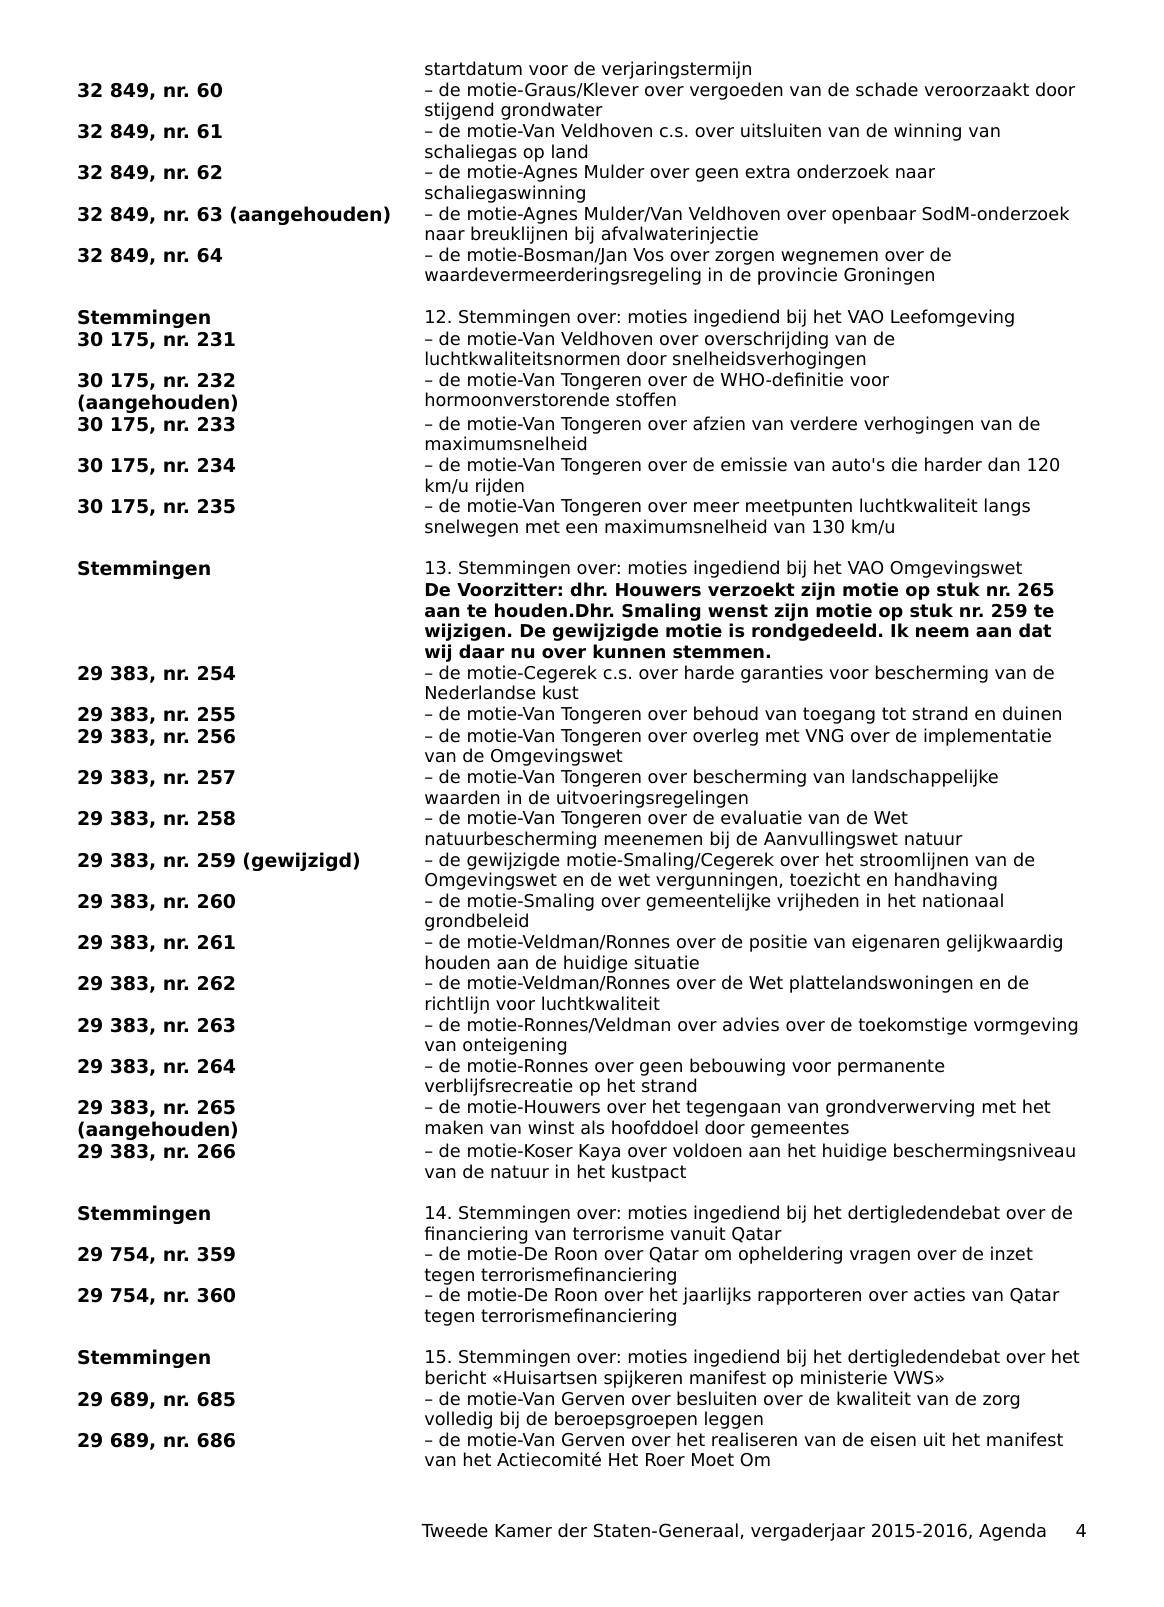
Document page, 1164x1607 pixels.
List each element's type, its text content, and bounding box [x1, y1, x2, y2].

table_cell – de gewijzigde motie-Smaling/Cegerek over het stroomlijnen van de Omgevingswet en de wet vergunningen, toezicht en handhaving [418, 850, 1087, 891]
table_cell – de motie-Van Veldhoven over overschrijding van de luchtkwaliteitsnormen door snelheidsverhogingen [418, 329, 1087, 370]
table_cell 29 383, nr. 262 [77, 973, 401, 1014]
table_cell 29 383, nr. 258 [77, 808, 401, 849]
table_cell – de motie-Van Tongeren over behoud van toegang tot strand en duinen [418, 704, 1087, 726]
table_cell – de motie-Van Gerven over besluiten over de kwaliteit van de zorg volledig bij de beroepsgroepen leggen [418, 1389, 1087, 1430]
table_cell 13. Stemmingen over: moties ingediend bij het VAO Omgevingswet [418, 558, 1087, 580]
table_cell 29 383, nr. 266 [77, 1141, 401, 1182]
table_cell startdatum voor de verjaringstermijn [418, 59, 1087, 80]
table_cell 30 175, nr. 234 [77, 455, 401, 496]
table_cell 29 383, nr. 261 [77, 932, 401, 973]
table_cell – de motie-Van Tongeren over bescherming van landschappelijke waarden in de uitvoeringsregelingen [418, 767, 1087, 808]
table_cell 32 849, nr. 61 [77, 121, 401, 162]
table_cell [401, 1389, 418, 1430]
table_cell [401, 538, 418, 558]
table_cell – de motie-Ronnes over geen bebouwing voor permanente verblijfsrecreatie op het strand [418, 1056, 1087, 1097]
table_cell 29 689, nr. 685 [77, 1389, 401, 1430]
table_cell – de motie-Van Gerven over het realiseren van de eisen uit het manifest van het Actiecomité Het Roer Moet Om [418, 1430, 1087, 1471]
table_cell [401, 1141, 418, 1182]
table_cell [401, 663, 418, 704]
table_cell – de motie-Agnes Mulder over geen extra onderzoek naar schaliegaswinning [418, 162, 1087, 203]
table_cell 29 383, nr. 257 [77, 767, 401, 808]
table_cell – de motie-Van Veldhoven c.s. over uitsluiten van de winning van schaliegas op land [418, 121, 1087, 162]
table_cell [401, 1327, 418, 1347]
table_cell [77, 1327, 401, 1347]
table_cell – de motie-Van Tongeren over afzien van verdere verhogingen van de maximumsnelheid [418, 414, 1087, 455]
table_cell 29 383, nr. 263 [77, 1015, 401, 1056]
table_cell [401, 414, 418, 455]
table_cell – de motie-Veldman/Ronnes over de Wet plattelandswoningen en de richtlijn voor luchtkwaliteit [418, 973, 1087, 1014]
table_cell 30 175, nr. 233 [77, 414, 401, 455]
table_cell 29 383, nr. 259 (gewijzigd) [77, 850, 401, 891]
table_cell [401, 307, 418, 328]
table_cell – de motie-Van Tongeren over overleg met VNG over de implementatie van de Omgevingswet [418, 726, 1087, 767]
table_cell [77, 59, 401, 80]
table_cell – de motie-De Roon over het jaarlijks rapporteren over acties van Qatar tegen terrorismefinanciering [418, 1285, 1087, 1327]
table_cell [401, 286, 418, 307]
table_cell 29 689, nr. 686 [77, 1430, 401, 1471]
table_cell 14. Stemmingen over: moties ingediend bij het dertigledendebat over de financiering van terrorisme vanuit Qatar [418, 1203, 1087, 1244]
table_cell – de motie-Smaling over gemeentelijke vrijheden in het nationaal grondbeleid [418, 891, 1087, 932]
table_cell – de motie-Graus/Klever over vergoeden van de schade veroorzaakt door stijgend grondwater [418, 80, 1087, 121]
table_cell – de motie-De Roon over Qatar om opheldering vragen over de inzet tegen terrorismefinanciering [418, 1244, 1087, 1285]
table_cell De Voorzitter: dhr. Houwers verzoekt zijn motie op stuk nr. 265 aan te houden.Dhr. Smaling wenst zijn motie op stuk nr. 259 te wijzigen. De gewijzigde motie is rondgedeeld. Ik neem aan dat wij daar nu over kunnen stemmen. [418, 580, 1087, 663]
table_cell [401, 1244, 418, 1285]
table_cell – de motie-Agnes Mulder/Van Veldhoven over openbaar SodM-onderzoek naar breuklijnen bij afvalwaterinjectie [418, 204, 1087, 245]
table_cell [401, 455, 418, 496]
table_cell [401, 1430, 418, 1471]
table_cell [401, 59, 418, 80]
table_cell [401, 1285, 418, 1327]
table_cell [401, 1182, 418, 1203]
table_cell [401, 496, 418, 537]
table_cell [401, 245, 418, 286]
table_cell 15. Stemmingen over: moties ingediend bij het dertigledendebat over het bericht «Huisartsen spijkeren manifest op ministerie VWS» [418, 1347, 1087, 1388]
table_cell [418, 1182, 1087, 1203]
table_cell [77, 580, 401, 663]
table_cell [401, 1015, 418, 1056]
table_cell Stemmingen [77, 307, 401, 328]
table_cell [401, 162, 418, 203]
table_cell [401, 704, 418, 726]
table_cell [401, 973, 418, 1014]
table_cell [401, 80, 418, 121]
table_cell 29 383, nr. 254 [77, 663, 401, 704]
table_cell [401, 1097, 418, 1141]
table_cell – de motie-Veldman/Ronnes over de positie van eigenaren gelijkwaardig houden aan de huidige situatie [418, 932, 1087, 973]
table_cell [401, 1203, 418, 1244]
table_cell [401, 370, 418, 414]
table_cell – de motie-Houwers over het tegengaan van grondverwerving met het maken van winst als hoofddoel door gemeentes [418, 1097, 1087, 1141]
table_cell – de motie-Koser Kaya over voldoen aan het huidige beschermingsniveau van de natuur in het kustpact [418, 1141, 1087, 1182]
table_cell – de motie-Van Tongeren over de WHO-definitie voor hormoonverstorende stoffen [418, 370, 1087, 414]
table_cell [401, 726, 418, 767]
table_cell [77, 286, 401, 307]
table_cell 29 383, nr. 264 [77, 1056, 401, 1097]
table_cell [401, 580, 418, 663]
table_cell – de motie-Ronnes/Veldman over advies over de toekomstige vormgeving van onteigening [418, 1015, 1087, 1056]
table_cell 29 754, nr. 360 [77, 1285, 401, 1327]
table_cell Stemmingen [77, 1203, 401, 1244]
table_cell [401, 850, 418, 891]
table_cell 32 849, nr. 64 [77, 245, 401, 286]
table_cell – de motie-Cegerek c.s. over harde garanties voor bescherming van de Nederlandse kust [418, 663, 1087, 704]
table_cell 29 754, nr. 359 [77, 1244, 401, 1285]
table_cell [401, 1056, 418, 1097]
table_cell – de motie-Bosman/Jan Vos over zorgen wegnemen over de waardevermeerderingsregeling in de provincie Groningen [418, 245, 1087, 286]
table_cell [401, 808, 418, 849]
table_cell 30 175, nr. 232 (aangehouden) [77, 370, 401, 414]
table_cell [77, 1182, 401, 1203]
table_cell [418, 1327, 1087, 1347]
table_cell 30 175, nr. 231 [77, 329, 401, 370]
table_cell [418, 538, 1087, 558]
table_cell 30 175, nr. 235 [77, 496, 401, 537]
table_cell [77, 538, 401, 558]
table_cell 29 383, nr. 255 [77, 704, 401, 726]
table_cell 32 849, nr. 60 [77, 80, 401, 121]
table_cell Stemmingen [77, 1347, 401, 1388]
table_cell [401, 767, 418, 808]
table_cell [401, 891, 418, 932]
table_cell [401, 204, 418, 245]
table_cell 29 383, nr. 260 [77, 891, 401, 932]
table_cell – de motie-Van Tongeren over meer meetpunten luchtkwaliteit langs snelwegen met een maximumsnelheid van 130 km/u [418, 496, 1087, 537]
table_cell [401, 932, 418, 973]
table_cell 12. Stemmingen over: moties ingediend bij het VAO Leefomgeving [418, 307, 1087, 328]
table_cell 32 849, nr. 63 (aangehouden) [77, 204, 401, 245]
table_cell [401, 558, 418, 580]
table_cell [418, 286, 1087, 307]
table_cell – de motie-Van Tongeren over de emissie van auto's die harder dan 120 km/u rijden [418, 455, 1087, 496]
table_cell Stemmingen [77, 558, 401, 580]
table_cell [401, 329, 418, 370]
table_cell – de motie-Van Tongeren over de evaluatie van de Wet natuurbescherming meenemen bij de Aanvullingswet natuur [418, 808, 1087, 849]
table_cell 29 383, nr. 256 [77, 726, 401, 767]
table_cell [401, 121, 418, 162]
table_cell 32 849, nr. 62 [77, 162, 401, 203]
table_cell 29 383, nr. 265 (aangehouden) [77, 1097, 401, 1141]
table_cell [401, 1347, 418, 1388]
